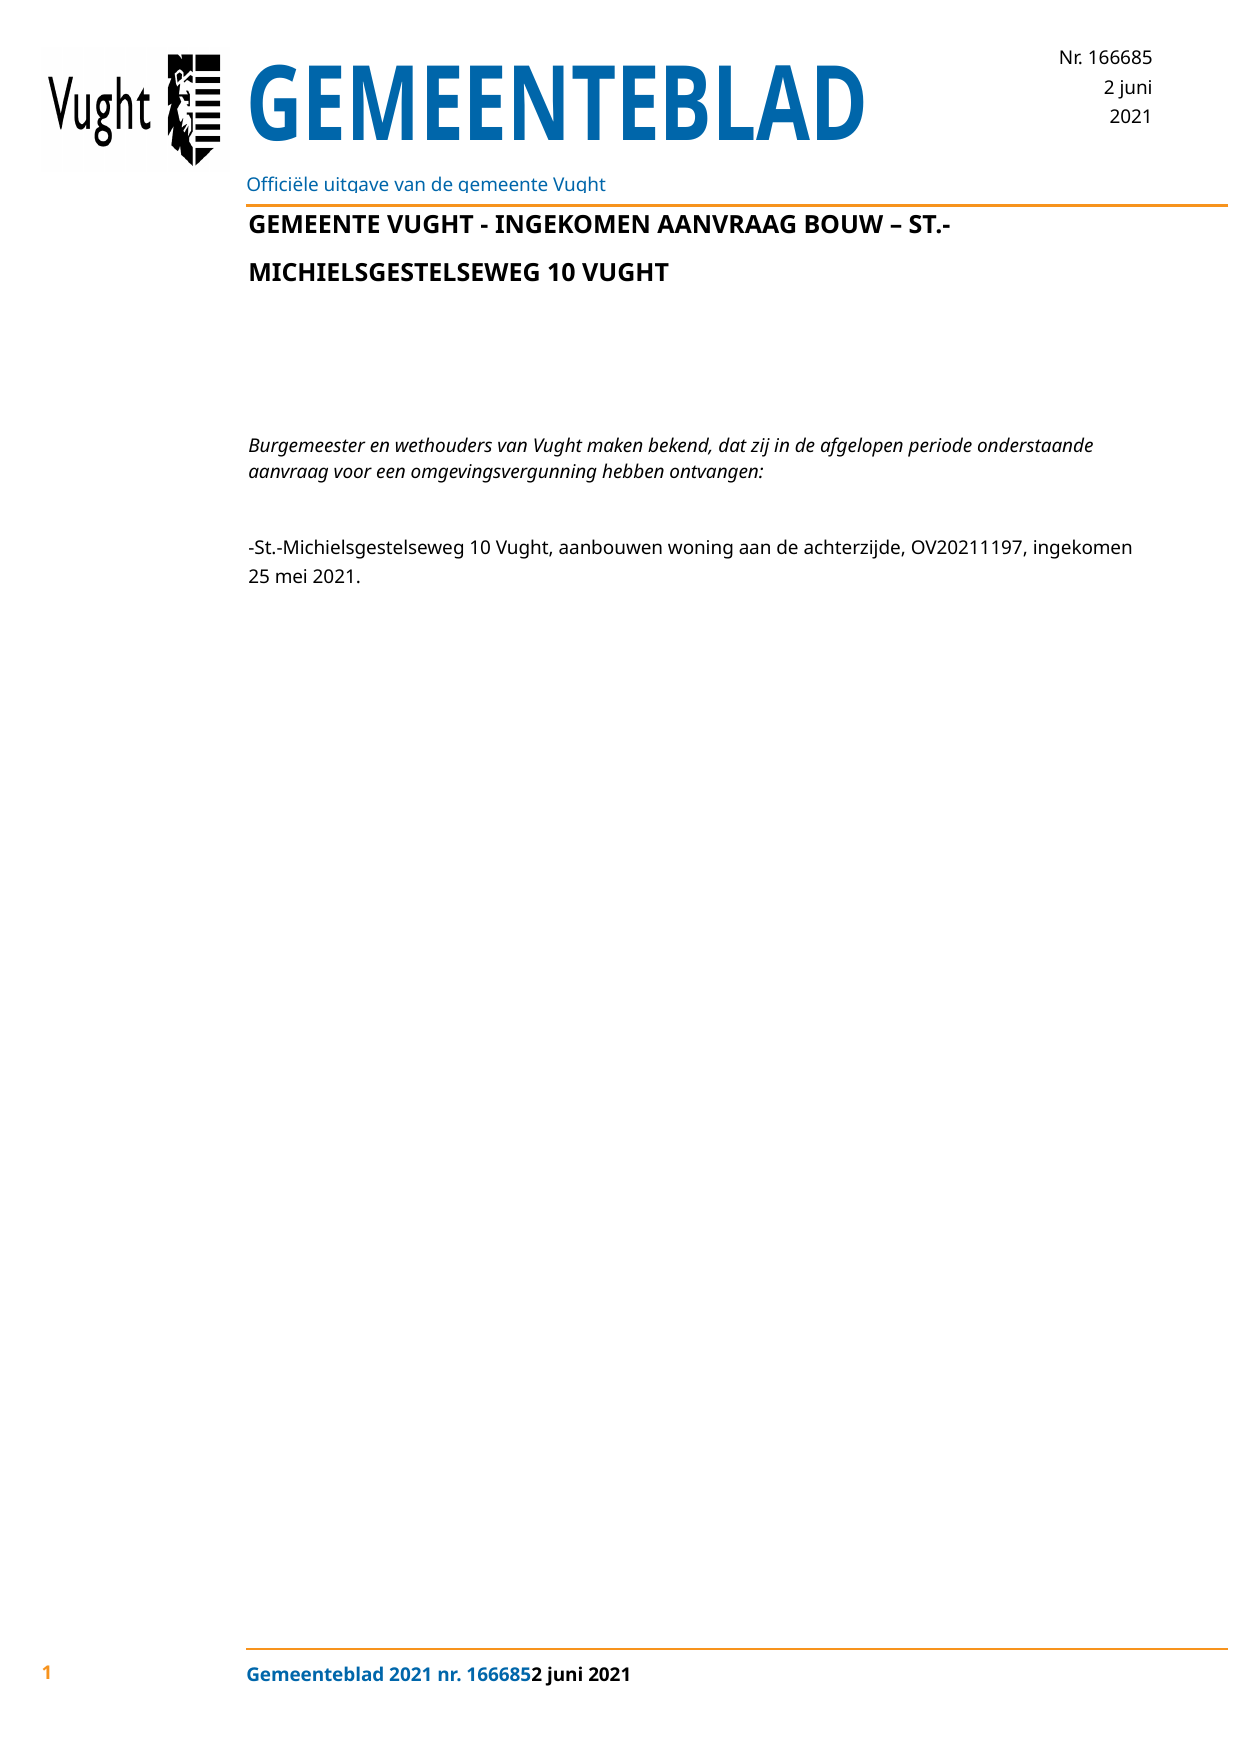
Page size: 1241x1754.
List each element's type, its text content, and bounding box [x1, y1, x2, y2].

picture [41, 47, 231, 172]
text -St.-Michielsgestelseweg 10 Vught, aanbouwen woning aan de achterzijde, OV20211197, ingekomen 25 mei 2021. [248, 534, 1152, 589]
text Burgemeester en wethouders van Vught maken bekend, dat zij in de afgelopen periode onderstaande aanvraag voor een omgevingsvergunning hebben ontvangen: [248, 432, 1152, 484]
text GEMEENTE VUGHT - INGEKOMEN AANVRAAG BOUW – ST.-MICHIELSGESTELSEWEG 10 VUGHT [248, 207, 1152, 288]
